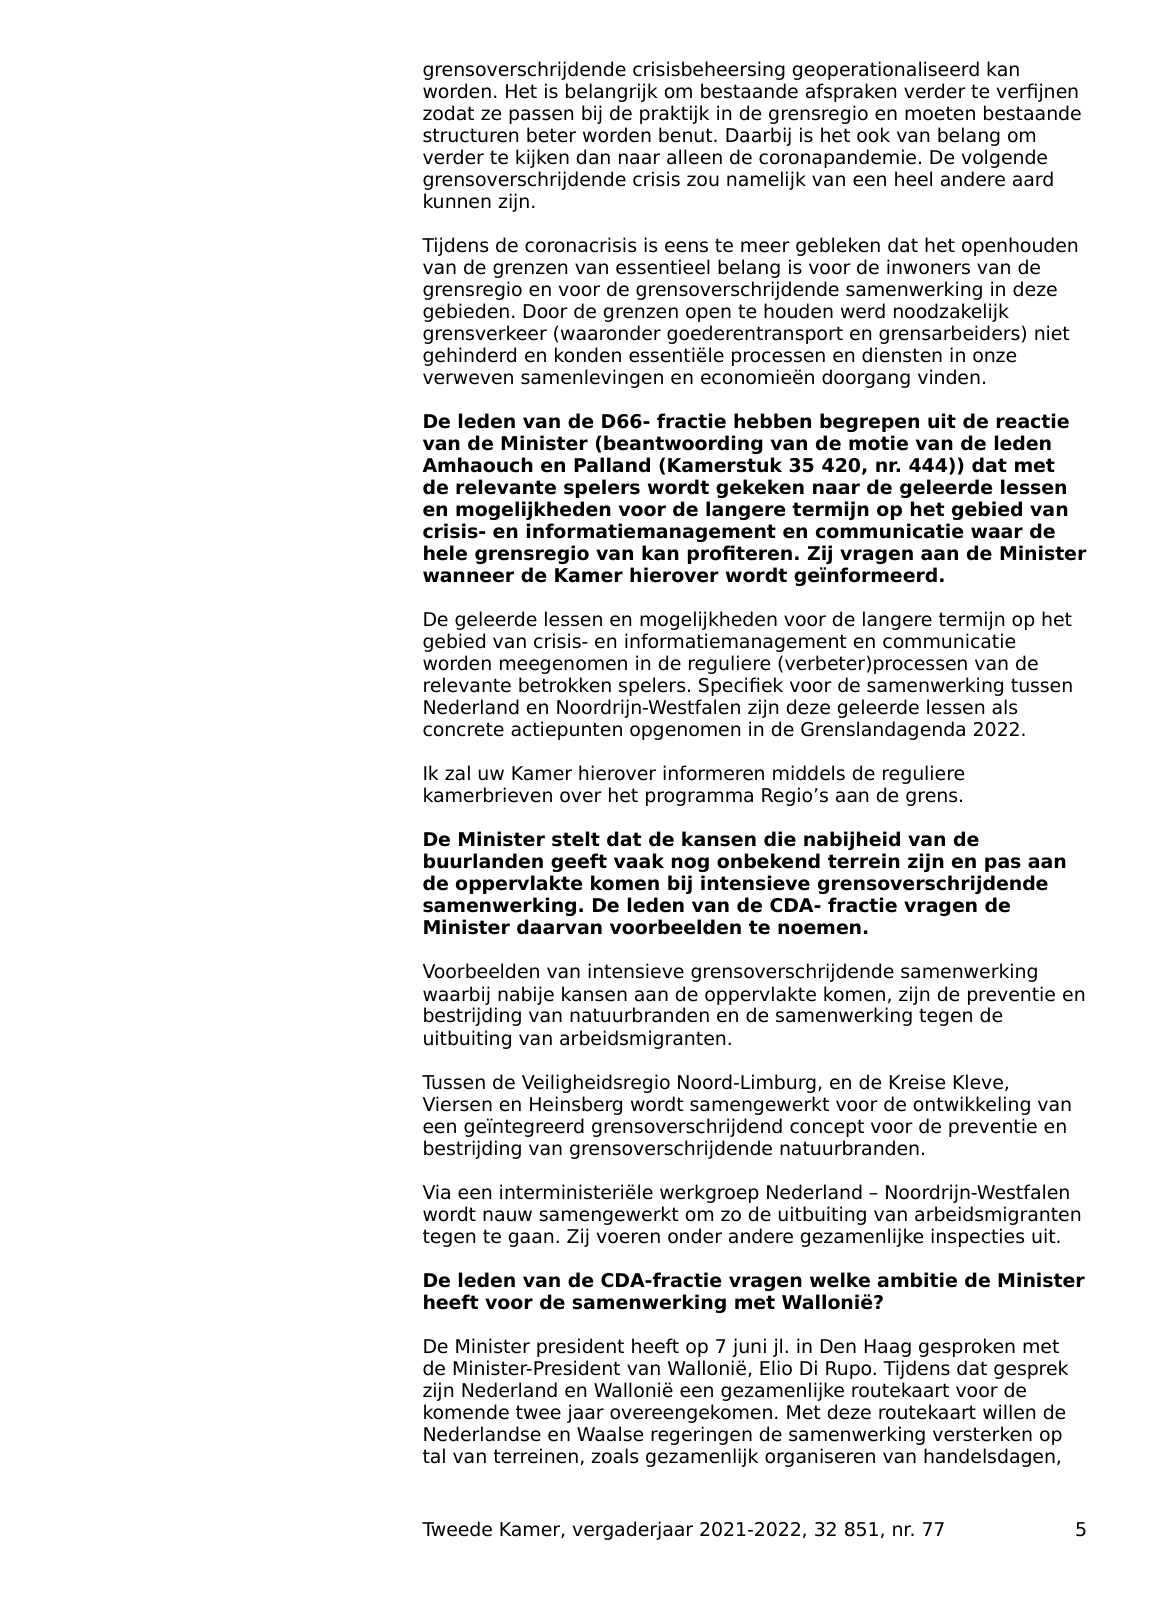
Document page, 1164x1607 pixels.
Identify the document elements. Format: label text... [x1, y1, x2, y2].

text Tijdens de coronacrisis is eens te meer gebleken dat het openhouden van de grenzen van essentieel belang is voor de inwoners van de grensregio en voor de grensoverschrijdende samenwerking in deze gebieden. Door de grenzen open te houden werd noodzakelijk grensverkeer (waaronder goederentransport en grensarbeiders) niet gehinderd en konden essentiële processen en diensten in onze verweven samenlevingen en economieën doorgang vinden. [422, 235, 1087, 389]
text Voorbeelden van intensieve grensoverschrijdende samenwerking waarbij nabije kansen aan de oppervlakte komen, zijn de preventie en bestrijding van natuurbranden en de samenwerking tegen de uitbuiting van arbeidsmigranten. [422, 961, 1087, 1049]
text grensoverschrijdende crisisbeheersing geoperationaliseerd kan worden. Het is belangrijk om bestaande afspraken verder te verfijnen zodat ze passen bij de praktijk in de grensregio en moeten bestaande structuren beter worden benut. Daarbij is het ook van belang om verder te kijken dan naar alleen de coronapandemie. De volgende grensoverschrijdende crisis zou namelijk van een heel andere aard kunnen zijn. [422, 59, 1087, 213]
text Tussen de Veiligheidsregio Noord-Limburg, en de Kreise Kleve, Viersen en Heinsberg wordt samengewerkt voor de ontwikkeling van een geïntegreerd grensoverschrijdend concept voor de preventie en bestrijding van grensoverschrijdende natuurbranden. [422, 1072, 1087, 1159]
text De geleerde lessen en mogelijkheden voor de langere termijn op het gebied van crisis- en informatiemanagement en communicatie worden meegenomen in de reguliere (verbeter)processen van de relevante betrokken spelers. Specifiek voor de samenwerking tussen Nederland en Noordrijn-Westfalen zijn deze geleerde lessen als concrete actiepunten opgenomen in de Grenslandagenda 2022. [422, 609, 1087, 741]
text Via een interministeriële werkgroep Nederland – Noordrijn-Westfalen wordt nauw samengewerkt om zo de uitbuiting van arbeidsmigranten tegen te gaan. Zij voeren onder andere gezamenlijke inspecties uit. [422, 1182, 1087, 1248]
text De leden van de CDA-fractie vragen welke ambitie de Minister heeft voor de samenwerking met Wallonië? [422, 1270, 1087, 1314]
text Ik zal uw Kamer hierover informeren middels de reguliere kamerbrieven over het programma Regio’s aan de grens. [422, 763, 1087, 807]
text De Minister stelt dat de kansen die nabijheid van de buurlanden geeft vaak nog onbekend terrein zijn en pas aan de oppervlakte komen bij intensieve grensoverschrijdende samenwerking. De leden van de CDA- fractie vragen de Minister daarvan voorbeelden te noemen. [422, 829, 1087, 939]
text De Minister president heeft op 7 juni jl. in Den Haag gesproken met de Minister-President van Wallonië, Elio Di Rupo. Tijdens dat gesprek zijn Nederland en Wallonië een gezamenlijke routekaart voor de komende twee jaar overeengekomen. Met deze routekaart willen de Nederlandse en Waalse regeringen de samenwerking versterken op tal van terreinen, zoals gezamenlijk organiseren van handelsdagen, [422, 1336, 1087, 1468]
text De leden van de D66- fractie hebben begrepen uit de reactie van de Minister (beantwoording van de motie van de leden Amhaouch en Palland (Kamerstuk 35 420, nr. 444)) dat met de relevante spelers wordt gekeken naar de geleerde lessen en mogelijkheden voor de langere termijn op het gebied van crisis- en informatiemanagement en communicatie waar de hele grensregio van kan profiteren. Zij vragen aan de Minister wanneer de Kamer hierover wordt geïnformeerd. [422, 411, 1087, 587]
